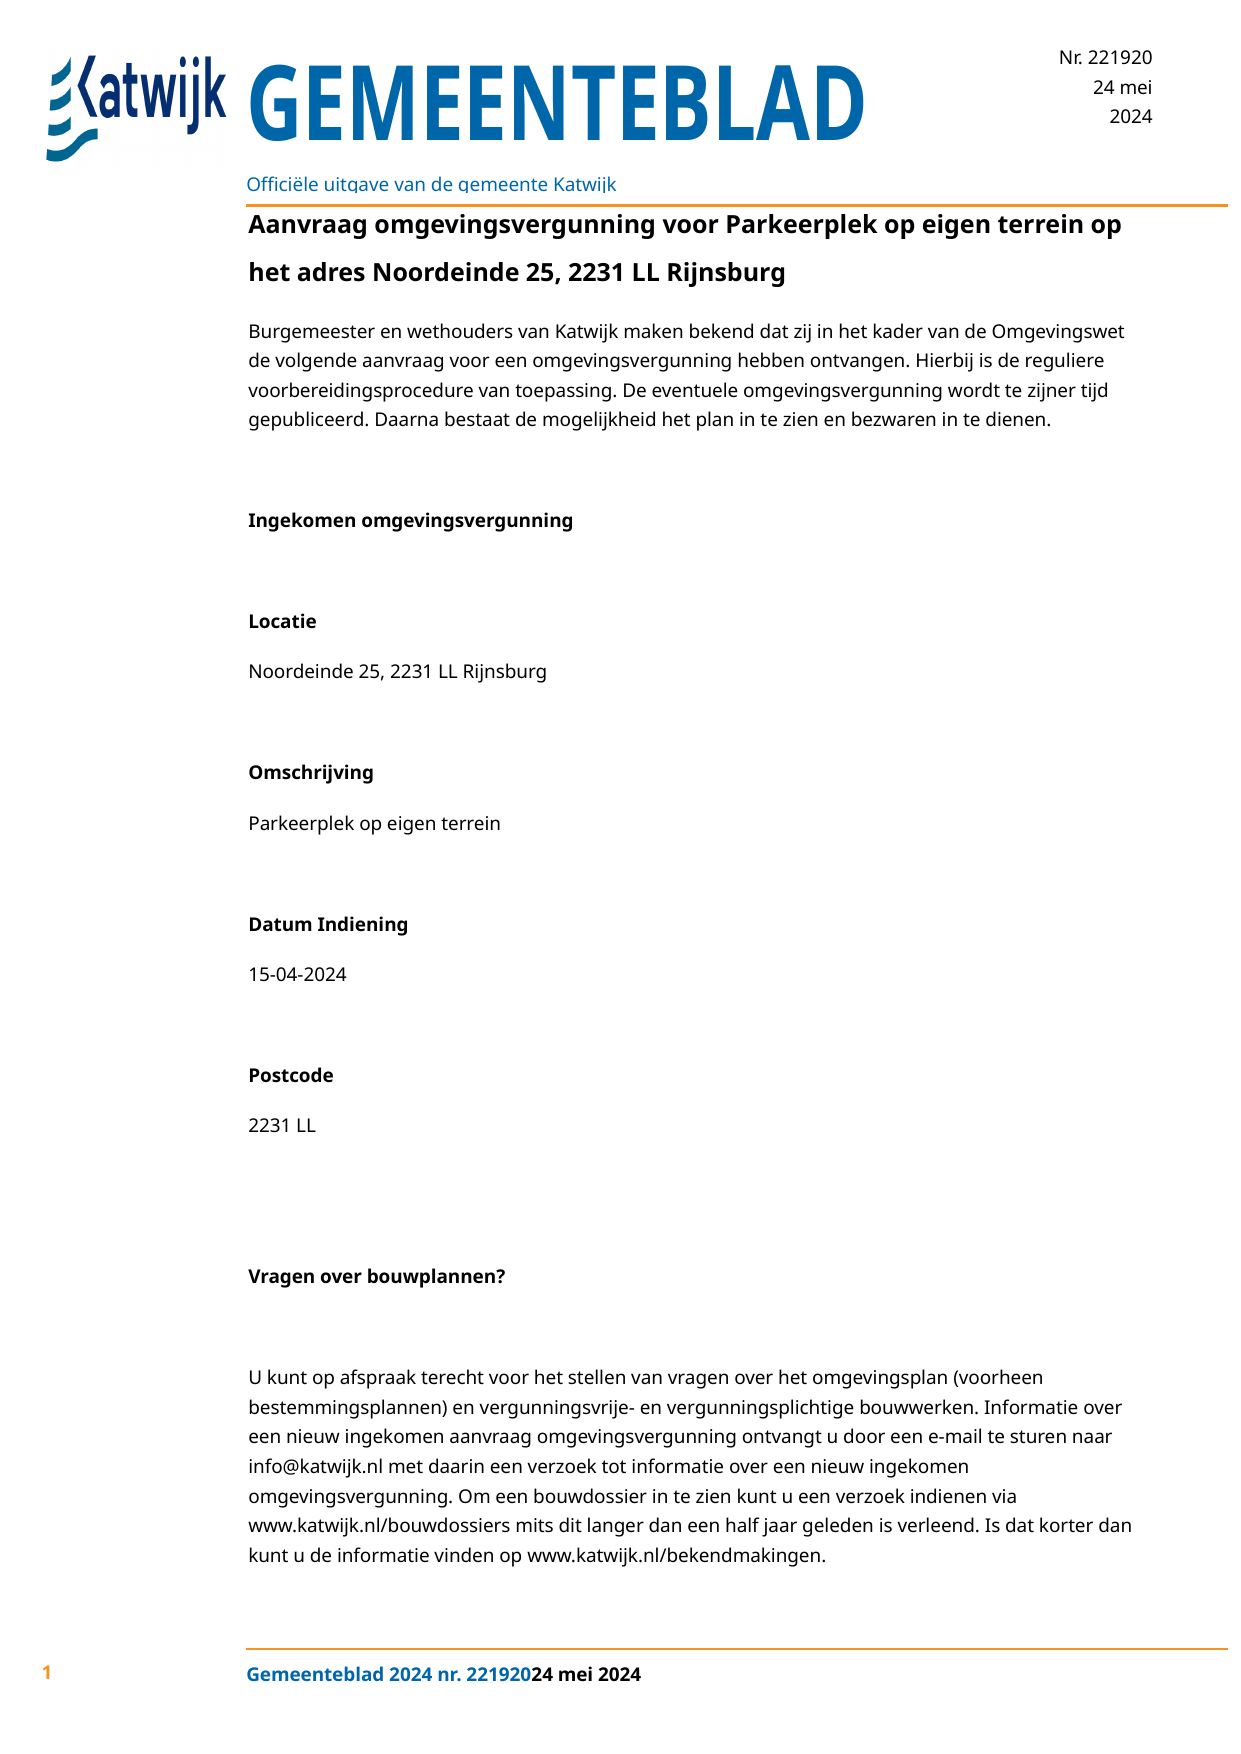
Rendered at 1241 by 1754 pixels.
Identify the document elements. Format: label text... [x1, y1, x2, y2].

text Burgemeester en wethouders van Katwijk maken bekend dat zij in het kader van de Omgevingswet de volgende aanvraag voor een omgevingsvergunning hebben ontvangen. Hierbij is de reguliere voorbereidingsprocedure van toepassing. De eventuele omgevingsvergunning wordt te zijner tijd gepubliceerd. Daarna bestaat de mogelijkheid het plan in te zien en bezwaren in te dienen. [248, 318, 1152, 432]
text Omschrijving [248, 759, 1152, 785]
text Vragen over bouwplannen? [248, 1264, 1152, 1289]
text U kunt op afspraak terecht voor het stellen van vragen over het omgevingsplan (voorheen bestemmingsplannen) en vergunningsvrije- en vergunningsplichtige bouwwerken. Informatie over een nieuw ingekomen aanvraag omgevingsvergunning ontvangt u door een e-mail te sturen naar info@katwijk.nl met daarin een verzoek tot informatie over een nieuw ingekomen omgevingsvergunning. Om een bouwdossier in te zien kunt u een verzoek indienen via www.katwijk.nl/bouwdossiers mits dit langer dan een half jaar geleden is verleend. Is dat korter dan kunt u de informatie vinden op www.katwijk.nl/bekendmakingen. [248, 1364, 1152, 1568]
picture [41, 47, 231, 172]
text Ingekomen omgevingsvergunning [248, 507, 1152, 533]
text 15-04-2024 [248, 961, 1152, 987]
text Postcode [248, 1062, 1152, 1088]
text Datum Indiening [248, 911, 1152, 937]
text Parkeerplek op eigen terrein [248, 810, 1152, 836]
text 2231 LL [248, 1112, 1152, 1138]
text Locatie [248, 608, 1152, 634]
text Noordeinde 25, 2231 LL Rijnsburg [248, 659, 1152, 684]
text Aanvraag omgevingsvergunning voor Parkeerplek op eigen terrein op het adres Noordeinde 25, 2231 LL Rijnsburg [248, 207, 1152, 288]
